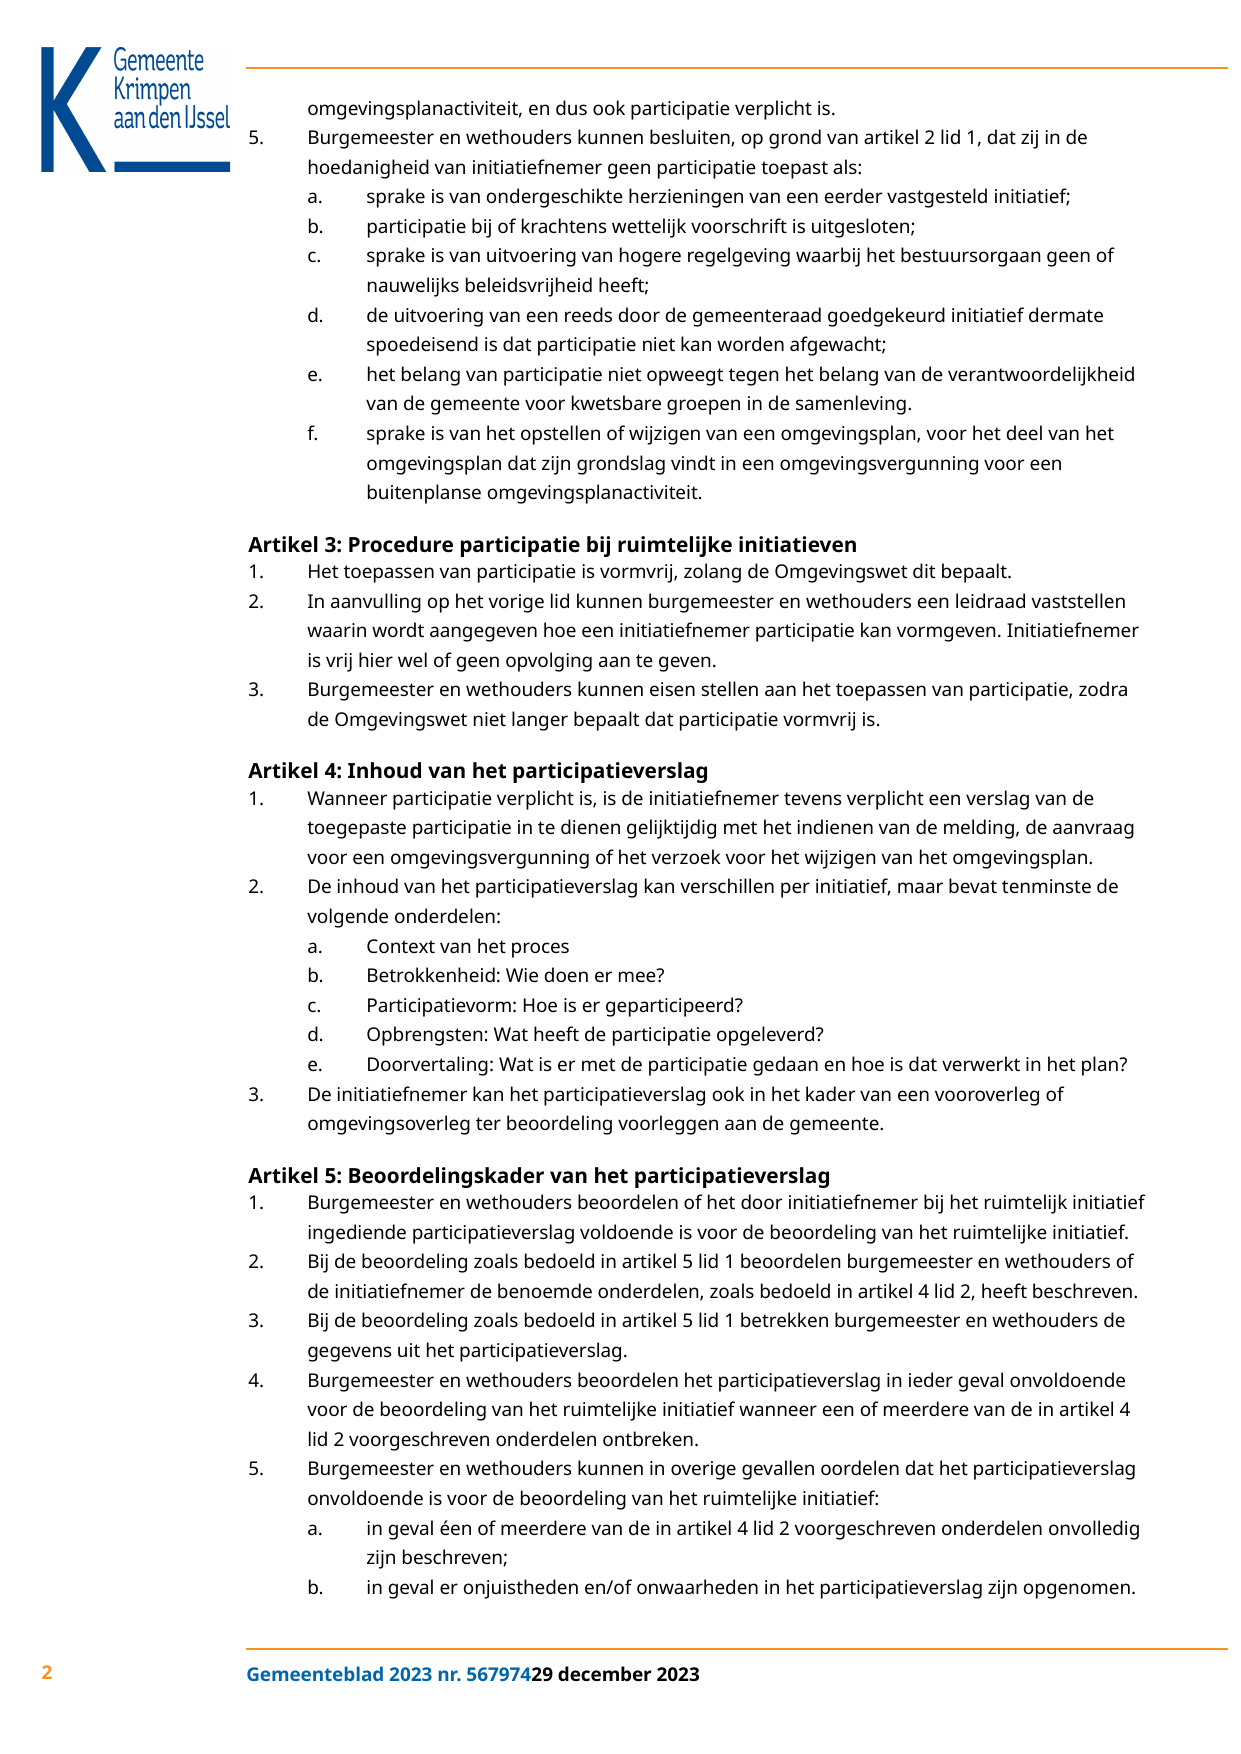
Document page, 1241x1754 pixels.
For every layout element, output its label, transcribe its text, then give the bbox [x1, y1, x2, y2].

list Burgemeester en wethouders beoordelen of het door initiatiefnemer bij het ruimtelijk initiatief ingediende participatieverslag voldoende is voor de beoordeling van het ruimtelijke initiatief. [248, 1189, 1152, 1244]
list Bij de beoordeling zoals bedoeld in artikel 5 lid 1 beoordelen burgemeester en wethouders of de initiatiefnemer de benoemde onderdelen, zoals bedoeld in artikel 4 lid 2, heeft beschreven. [248, 1248, 1152, 1304]
picture [41, 47, 231, 172]
list Burgemeester en wethouders kunnen in overige gevallen oordelen dat het participatieverslag onvoldoende is voor de beoordeling van het ruimtelijke initiatief: [248, 1456, 1152, 1511]
list Bij de beoordeling zoals bedoeld in artikel 5 lid 1 betrekken burgemeester en wethouders de gegevens uit het participatieverslag. [248, 1308, 1152, 1363]
list Doorvertaling: Wat is er met de participatie gedaan en hoe is dat verwerkt in het plan? [307, 1051, 1152, 1077]
list De initiatiefnemer kan het participatieverslag ook in het kader van een vooroverleg of omgevingsoverleg ter beoordeling voorleggen aan de gemeente. [248, 1081, 1152, 1136]
list Burgemeester en wethouders beoordelen het participatieverslag in ieder geval onvoldoende voor de beoordeling van het ruimtelijke initiatief wanneer een of meerdere van de in artikel 4 lid 2 voorgeschreven onderdelen ontbreken. [248, 1367, 1152, 1452]
list Wanneer participatie verplicht is, is de initiatiefnemer tevens verplicht een verslag van de toegepaste participatie in te dienen gelijktijdig met het indienen van de melding, de aanvraag voor een omgevingsvergunning of het verzoek voor het wijzigen van het omgevingsplan. [248, 785, 1152, 870]
list de uitvoering van een reeds door de gemeenteraad goedgekeurd initiatief dermate spoedeisend is dat participatie niet kan worden afgewacht; [307, 302, 1152, 357]
text Artikel 4: Inhoud van het participatieverslag [248, 757, 1152, 785]
list sprake is van uitvoering van hogere regelgeving waarbij het bestuursorgaan geen of nauwelijks beleidsvrijheid heeft; [307, 243, 1152, 298]
text Artikel 3: Procedure participatie bij ruimtelijke initiatieven [248, 530, 1152, 558]
list in geval er onjuistheden en/of onwaarheden in het participatieverslag zijn opgenomen. [307, 1574, 1152, 1599]
list De inhoud van het participatieverslag kan verschillen per initiatief, maar bevat tenminste de volgende onderdelen: [248, 874, 1152, 929]
list Participatievorm: Hoe is er geparticipeerd? [307, 992, 1152, 1018]
list participatie bij of krachtens wettelijk voorschrift is uitgesloten; [307, 213, 1152, 239]
list Opbrengsten: Wat heeft de participatie opgeleverd? [307, 1022, 1152, 1047]
list Burgemeester en wethouders kunnen besluiten, op grond van artikel 2 lid 1, dat zij in de hoedanigheid van initiatiefnemer geen participatie toepast als: [248, 124, 1152, 180]
list In aanvulling op het vorige lid kunnen burgemeester en wethouders een leidraad vaststellen waarin wordt aangegeven hoe een initiatiefnemer participatie kan vormgeven. Initiatiefnemer is vrij hier wel of geen opvolging aan te geven. [248, 588, 1152, 673]
list in geval éen of meerdere van de in artikel 4 lid 2 voorgeschreven onderdelen onvolledig zijn beschreven; [307, 1515, 1152, 1570]
list Burgemeester en wethouders kunnen eisen stellen aan het toepassen van participatie, zodra de Omgevingswet niet langer bepaalt dat participatie vormvrij is. [248, 677, 1152, 732]
list sprake is van het opstellen of wijzigen van een omgevingsplan, voor het deel van het omgevingsplan dat zijn grondslag vindt in een omgevingsvergunning voor een buitenplanse omgevingsplanactiviteit. [307, 420, 1152, 505]
list Het toepassen van participatie is vormvrij, zolang de Omgevingswet dit bepaalt. [248, 558, 1152, 584]
text Artikel 5: Beoordelingskader van het participatieverslag [248, 1161, 1152, 1189]
list het belang van participatie niet opweegt tegen het belang van de verantwoordelijkheid van de gemeente voor kwetsbare groepen in de samenleving. [307, 361, 1152, 416]
list omgevingsplanactiviteit, en dus ook participatie verplicht is. [248, 95, 1152, 121]
list Context van het proces [307, 933, 1152, 959]
list Betrokkenheid: Wie doen er mee? [307, 962, 1152, 988]
list sprake is van ondergeschikte herzieningen van een eerder vastgesteld initiatief; [307, 183, 1152, 209]
